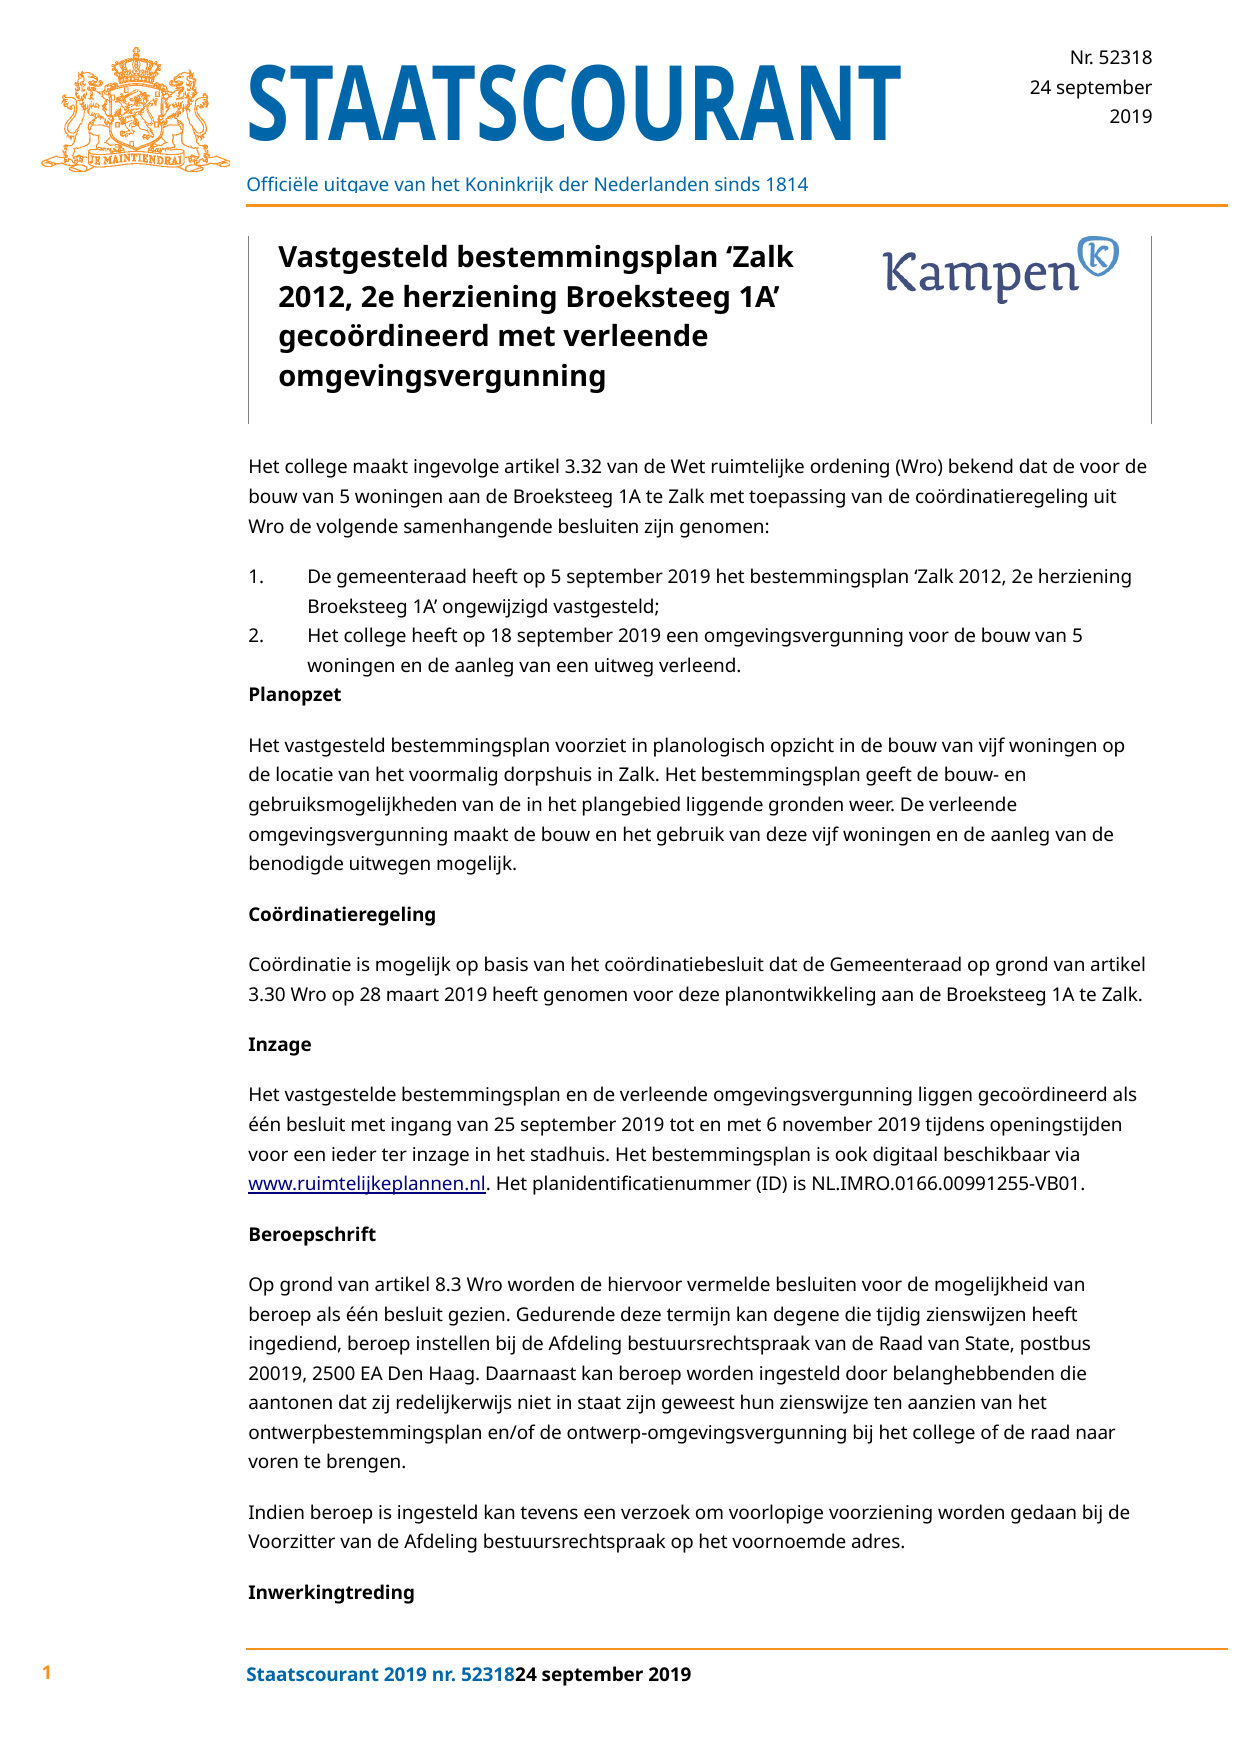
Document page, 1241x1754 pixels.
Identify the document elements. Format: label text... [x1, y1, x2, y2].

text Het vastgestelde bestemmingsplan en de verleende omgevingsvergunning liggen gecoördineerd als één besluit met ingang van 25 september 2019 tot en met 6 november 2019 tijdens openingstijden voor een ieder ter inzage in het stadhuis. Het bestemmingsplan is ook digitaal beschikbaar via www.ruimtelijkeplannen.nl. Het planidentificatienummer (ID) is NL.IMRO.0166.00991255-VB01. [248, 1082, 1152, 1196]
table_header [850, 304, 1151, 424]
picture [41, 47, 231, 172]
list Het college heeft op 18 september 2019 een omgevingsvergunning voor de bouw van 5 woningen en de aanleg van een uitweg verleend. [248, 622, 1152, 678]
text Indien beroep is ingesteld kan tevens een verzoek om voorlopige voorziening worden gedaan bij de Voorzitter van de Afdeling bestuursrechtspraak op het voornoemde adres. [248, 1499, 1152, 1554]
table_header [850, 236, 882, 303]
text Planopzet [248, 682, 1152, 707]
picture [882, 236, 1119, 304]
text Beroepschrift [248, 1221, 1152, 1246]
text Het college maakt ingevolge artikel 3.32 van de Wet ruimtelijke ordening (Wro) bekend dat de voor de bouw van 5 woningen aan de Broeksteeg 1A te Zalk met toepassing van de coördinatieregeling uit Wro de volgende samenhangende besluiten zijn genomen: [248, 454, 1152, 538]
text Inwerkingtreding [248, 1579, 1152, 1605]
text Coördinatieregeling [248, 901, 1152, 926]
text Het vastgesteld bestemmingsplan voorziet in planologisch opzicht in de bouw van vijf woningen op de locatie van het voormalig dorpshuis in Zalk. Het bestemmingsplan geeft de bouw- en gebruiksmogelijkheden van de in het plangebied liggende gronden weer. De verleende omgevingsvergunning maakt de bouw en het gebruik van deze vijf woningen en de aanleg van de benodigde uitwegen mogelijk. [248, 732, 1152, 876]
text Coördinatie is mogelijk op basis van het coördinatiebesluit dat de Gemeenteraad op grond van artikel 3.30 Wro op 28 maart 2019 heeft genomen voor deze planontwikkeling aan de Broeksteeg 1A te Zalk. [248, 951, 1152, 1006]
text Inzage [248, 1031, 1152, 1057]
table_header Vastgesteld bestemmingsplan ‘Zalk 2012, 2e herziening Broeksteeg 1A’ gecoördineerd met verleende omgevingsvergunning [249, 236, 850, 424]
table_header [1119, 236, 1151, 303]
text Op grond van artikel 8.3 Wro worden de hiervoor vermelde besluiten voor de mogelijkheid van beroep als één besluit gezien. Gedurende deze termijn kan degene die tijdig zienswijzen heeft ingediend, beroep instellen bij de Afdeling bestuursrechtspraak van de Raad van State, postbus 20019, 2500 EA Den Haag. Daarnaast kan beroep worden ingesteld door belanghebbenden die aantonen dat zij redelijkerwijs niet in staat zijn geweest hun zienswijze ten aanzien van het ontwerpbestemmingsplan en/of de ontwerp-omgevingsvergunning bij het college of de raad naar voren te brengen. [248, 1271, 1152, 1474]
list De gemeenteraad heeft op 5 september 2019 het bestemmingsplan ‘Zalk 2012, 2e herziening Broeksteeg 1A’ ongewijzigd vastgesteld; [248, 563, 1152, 618]
